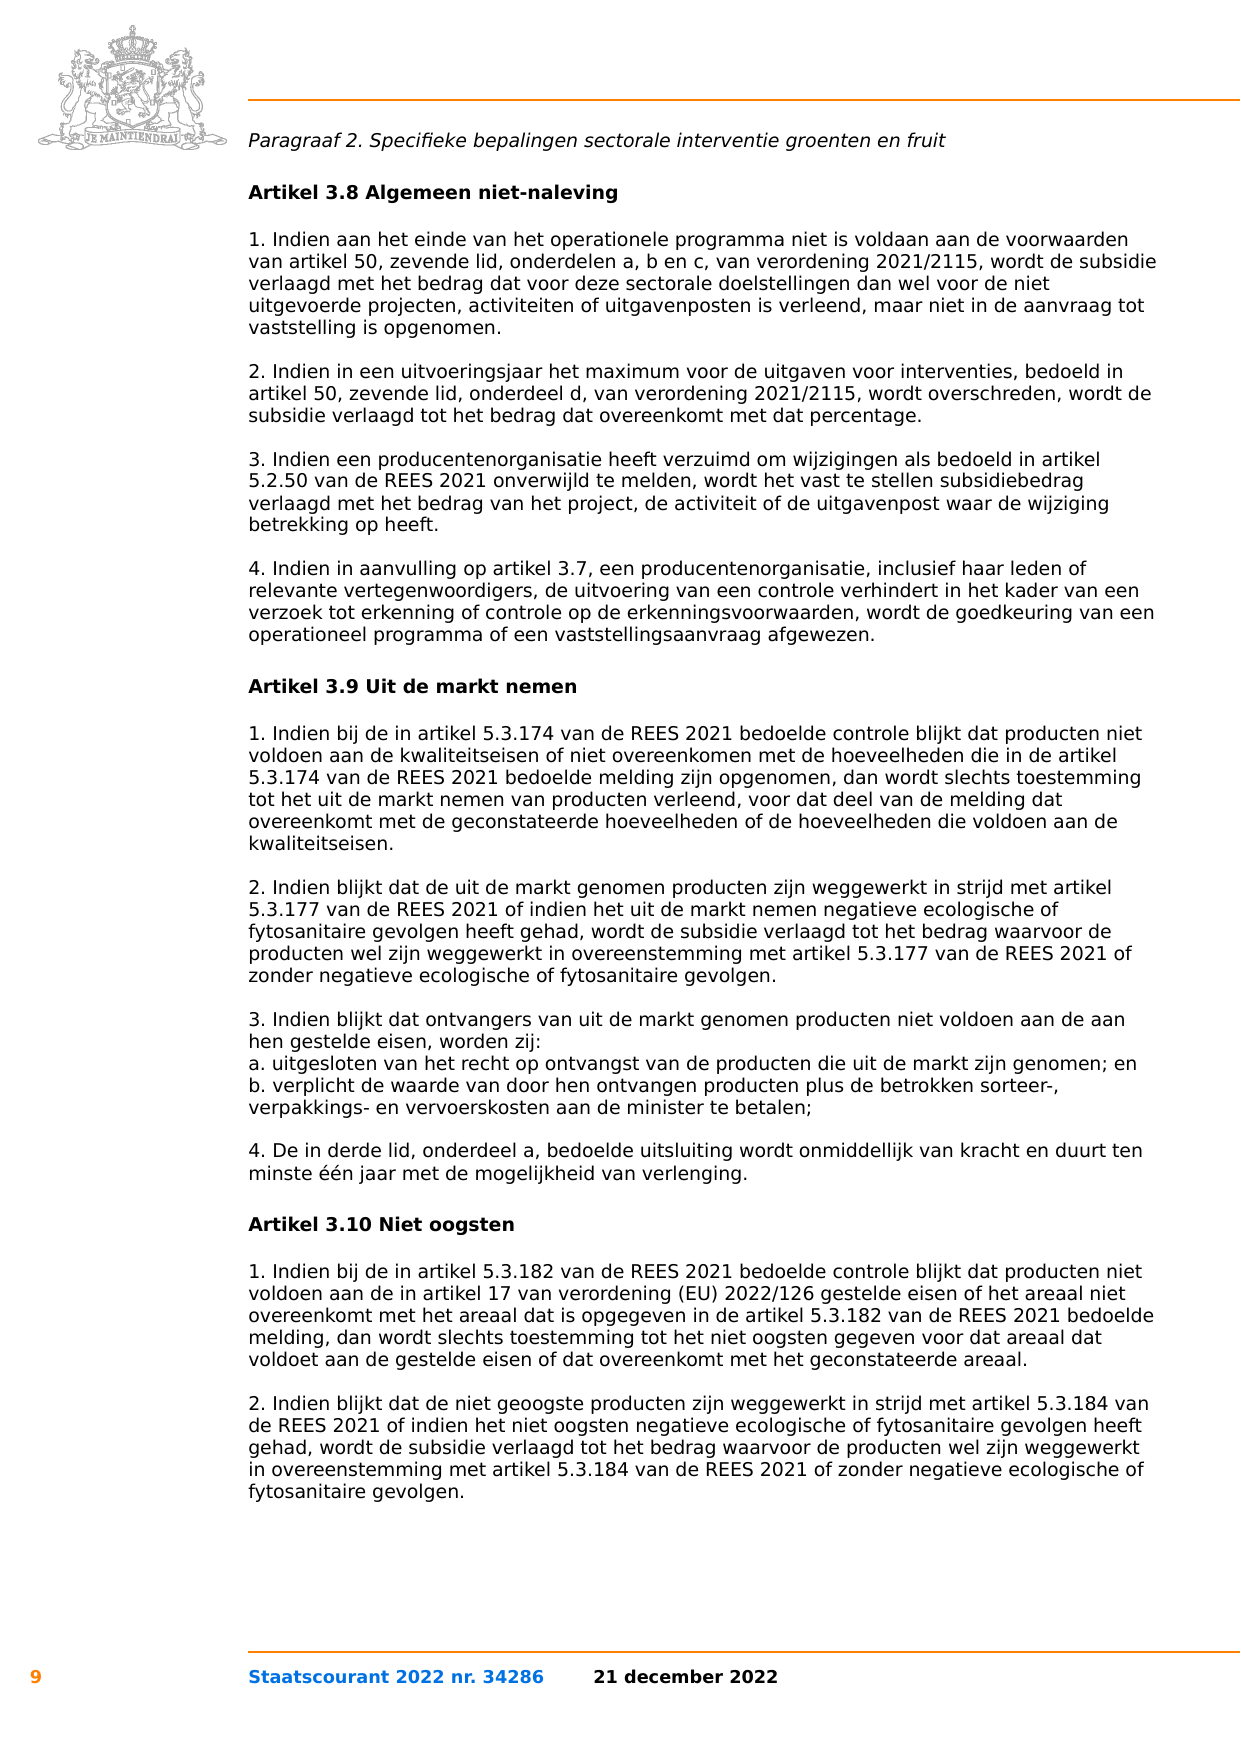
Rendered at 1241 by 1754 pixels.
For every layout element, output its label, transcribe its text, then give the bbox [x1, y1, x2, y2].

text 1. Indien bij de in artikel 5.3.174 van de REES 2021 bedoelde controle blijkt dat producten niet voldoen aan de kwaliteitseisen of niet overeenkomen met de hoeveelheden die in de artikel 5.3.174 van de REES 2021 bedoelde melding zijn opgenomen, dan wordt slechts toestemming tot het uit de markt nemen van producten verleend, voor dat deel van de melding dat overeenkomt met de geconstateerde hoeveelheden of de hoeveelheden die voldoen aan de kwaliteitseisen. [248, 723, 1163, 855]
subtitle Paragraaf 2. Specifieke bepalingen sectorale interventie groenten en fruit [248, 130, 1163, 152]
text 3. Indien blijkt dat ontvangers van uit de markt genomen producten niet voldoen aan de aan hen gestelde eisen, worden zij: [248, 1009, 1163, 1053]
subtitle Artikel 3.10 Niet oogsten [248, 1214, 1163, 1236]
picture [38, 25, 227, 150]
text 4. Indien in aanvulling op artikel 3.7, een producentenorganisatie, inclusief haar leden of relevante vertegenwoordigers, de uitvoering van een controle verhindert in het kader van een verzoek tot erkenning of controle op de erkenningsvoorwaarden, wordt de goedkeuring van een operationeel programma of een vaststellingsaanvraag afgewezen. [248, 558, 1163, 646]
text 1. Indien bij de in artikel 5.3.182 van de REES 2021 bedoelde controle blijkt dat producten niet voldoen aan de in artikel 17 van verordening (EU) 2022/126 gestelde eisen of het areaal niet overeenkomt met het areaal dat is opgegeven in de artikel 5.3.182 van de REES 2021 bedoelde melding, dan wordt slechts toestemming tot het niet oogsten gegeven voor dat areaal dat voldoet aan de gestelde eisen of dat overeenkomt met het geconstateerde areaal. [248, 1261, 1163, 1371]
text 2. Indien blijkt dat de niet geoogste producten zijn weggewerkt in strijd met artikel 5.3.184 van de REES 2021 of indien het niet oogsten negatieve ecologische of fytosanitaire gevolgen heeft gehad, wordt de subsidie verlaagd tot het bedrag waarvoor de producten wel zijn weggewerkt in overeenstemming met artikel 5.3.184 van de REES 2021 of zonder negatieve ecologische of fytosanitaire gevolgen. [248, 1393, 1163, 1503]
subtitle Artikel 3.9 Uit de markt nemen [248, 676, 1163, 698]
text 3. Indien een producentenorganisatie heeft verzuimd om wijzigingen als bedoeld in artikel 5.2.50 van de REES 2021 onverwijld te melden, wordt het vast te stellen subsidiebedrag verlaagd met het bedrag van het project, de activiteit of de uitgavenpost waar de wijziging betrekking op heeft. [248, 448, 1163, 536]
text b. verplicht de waarde van door hen ontvangen producten plus de betrokken sorteer-, verpakkings- en vervoerskosten aan de minister te betalen; [248, 1074, 1163, 1118]
text a. uitgesloten van het recht op ontvangst van de producten die uit de markt zijn genomen; en [248, 1053, 1163, 1074]
text 2. Indien in een uitvoeringsjaar het maximum voor de uitgaven voor interventies, bedoeld in artikel 50, zevende lid, onderdeel d, van verordening 2021/2115, wordt overschreden, wordt de subsidie verlaagd tot het bedrag dat overeenkomt met dat percentage. [248, 361, 1163, 427]
text 1. Indien aan het einde van het operationele programma niet is voldaan aan de voorwaarden van artikel 50, zevende lid, onderdelen a, b en c, van verordening 2021/2115, wordt de subsidie verlaagd met het bedrag dat voor deze sectorale doelstellingen dan wel voor de niet uitgevoerde projecten, activiteiten of uitgavenposten is verleend, maar niet in de aanvraag tot vaststelling is opgenomen. [248, 229, 1163, 339]
text 2. Indien blijkt dat de uit de markt genomen producten zijn weggewerkt in strijd met artikel 5.3.177 van de REES 2021 of indien het uit de markt nemen negatieve ecologische of fytosanitaire gevolgen heeft gehad, wordt de subsidie verlaagd tot het bedrag waarvoor de producten wel zijn weggewerkt in overeenstemming met artikel 5.3.177 van de REES 2021 of zonder negatieve ecologische of fytosanitaire gevolgen. [248, 877, 1163, 987]
text 4. De in derde lid, onderdeel a, bedoelde uitsluiting wordt onmiddellijk van kracht en duurt ten minste één jaar met de mogelijkheid van verlenging. [248, 1140, 1163, 1184]
subtitle Artikel 3.8 Algemeen niet-naleving [248, 182, 1163, 204]
